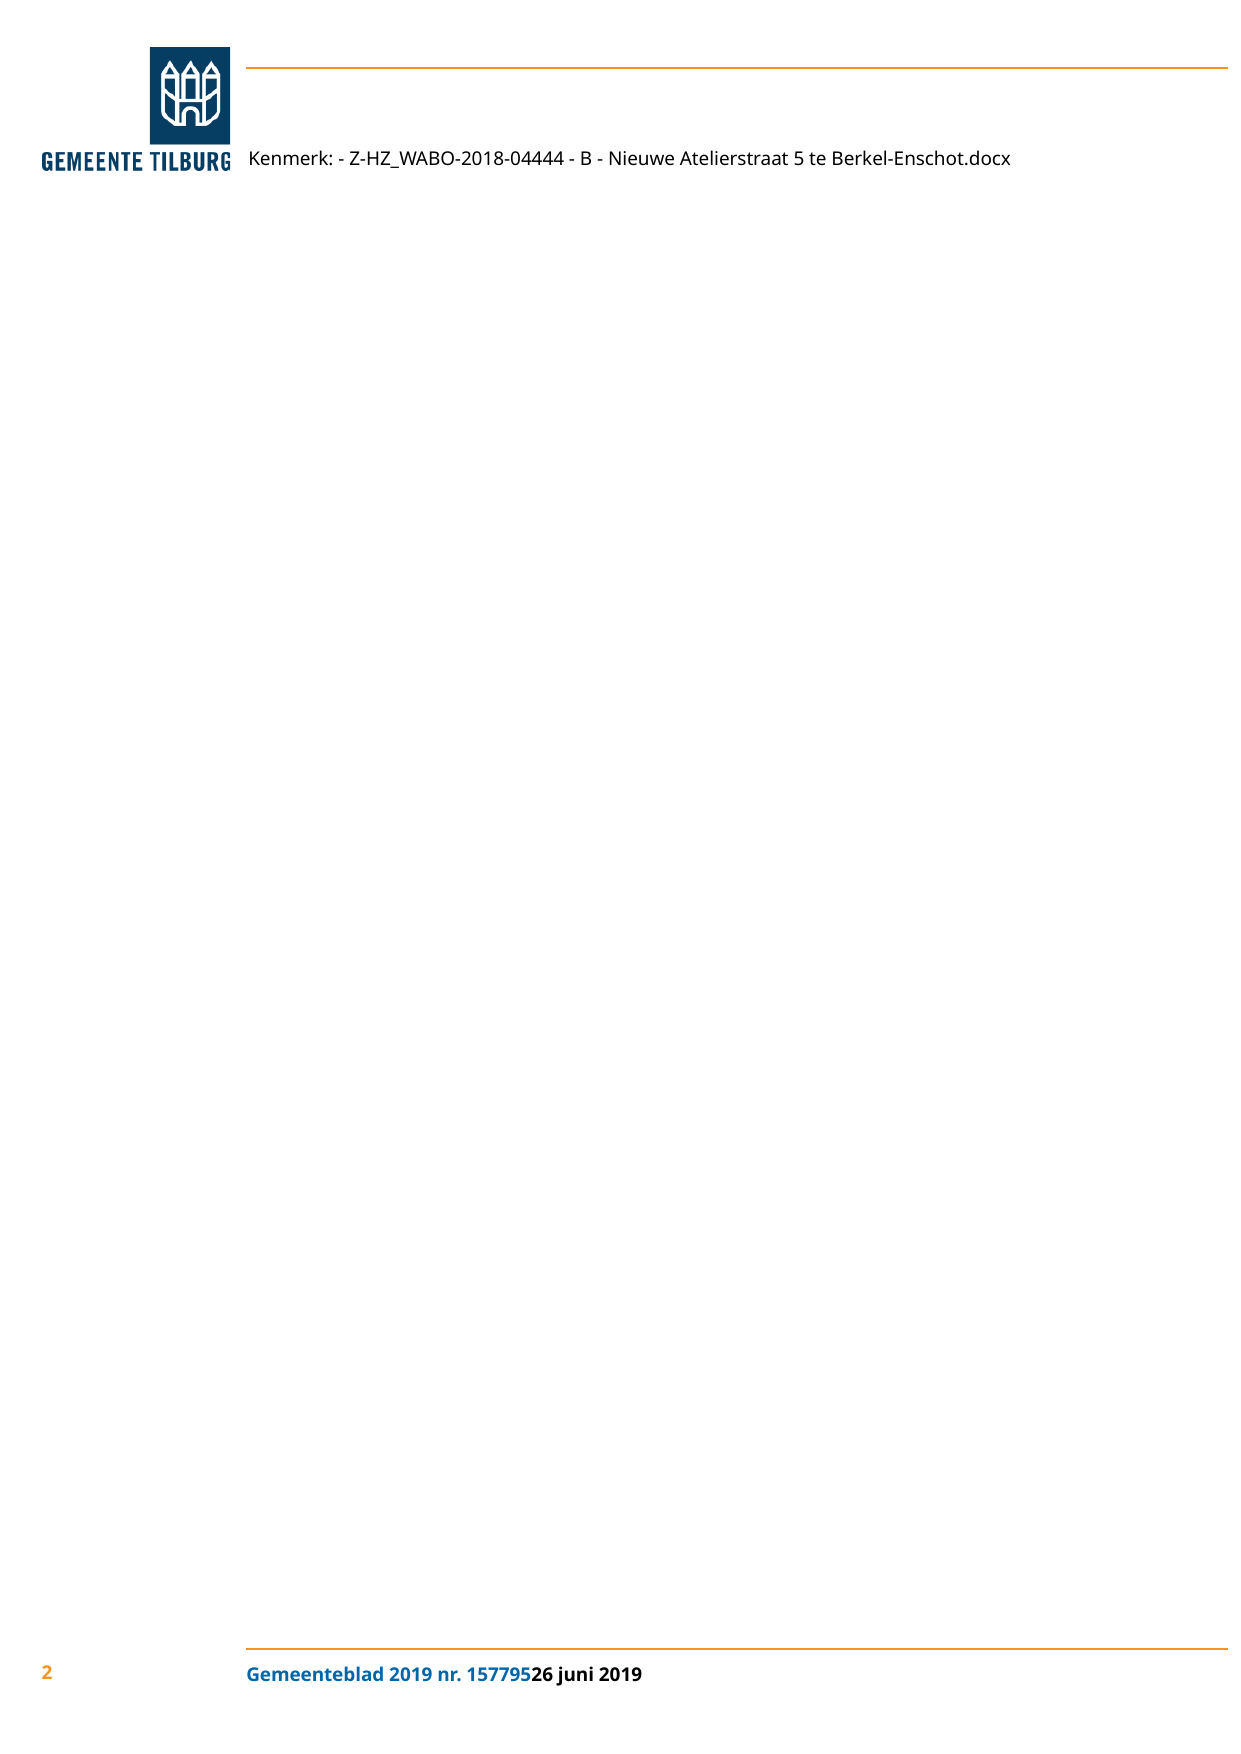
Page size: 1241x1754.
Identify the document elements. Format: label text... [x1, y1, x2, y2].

picture [41, 47, 231, 172]
text Kenmerk: - Z-HZ_WABO-2018-04444 - B - Nieuwe Atelierstraat 5 te Berkel-Enschot.docx [248, 145, 1152, 171]
